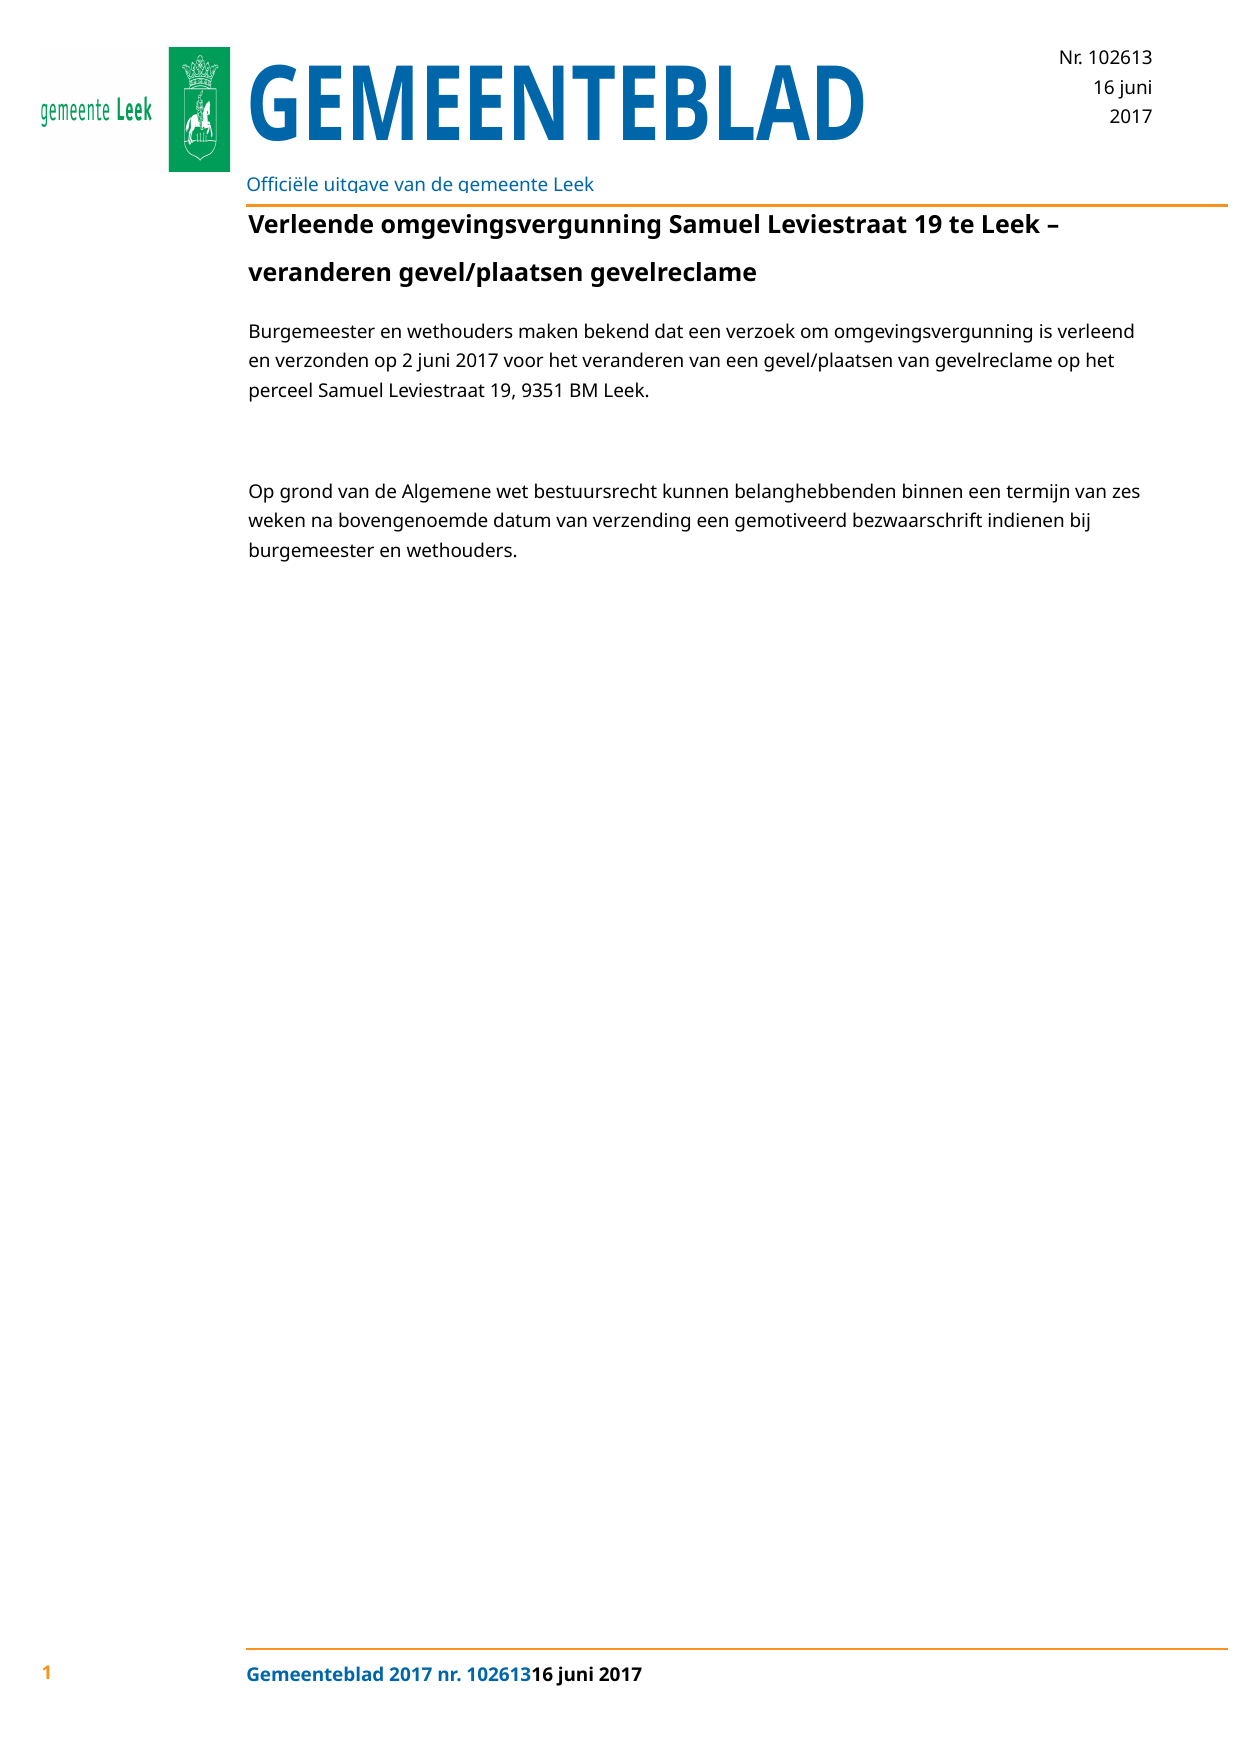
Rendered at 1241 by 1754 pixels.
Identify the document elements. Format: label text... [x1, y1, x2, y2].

picture [41, 47, 231, 172]
text Op grond van de Algemene wet bestuursrecht kunnen belanghebbenden binnen een termijn van zes weken na bovengenoemde datum van verzending een gemotiveerd bezwaarschrift indienen bij burgemeester en wethouders. [248, 478, 1152, 563]
text Burgemeester en wethouders maken bekend dat een verzoek om omgevingsvergunning is verleend en verzonden op 2 juni 2017 voor het veranderen van een gevel/plaatsen van gevelreclame op het perceel Samuel Leviestraat 19, 9351 BM Leek. [248, 318, 1152, 403]
text Verleende omgevingsvergunning Samuel Leviestraat 19 te Leek – veranderen gevel/plaatsen gevelreclame [248, 207, 1152, 288]
